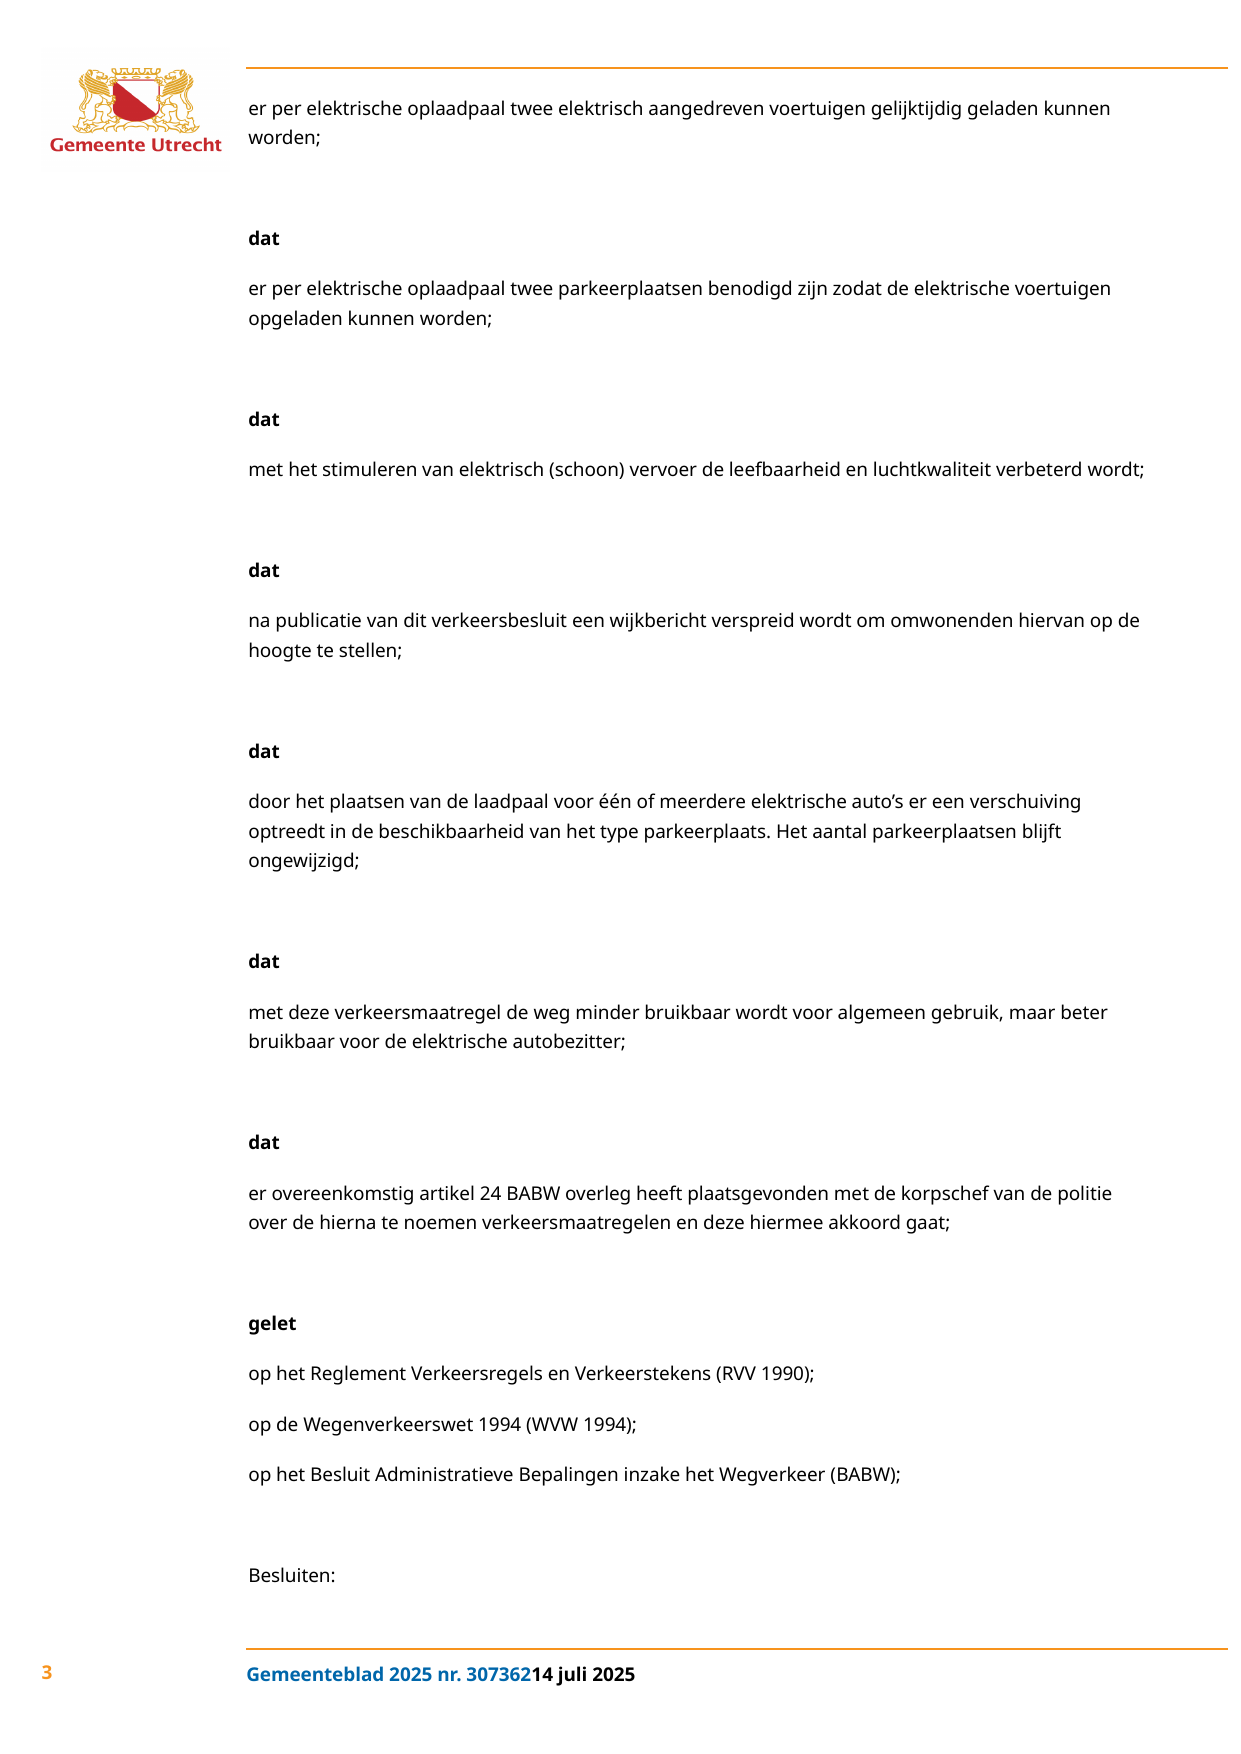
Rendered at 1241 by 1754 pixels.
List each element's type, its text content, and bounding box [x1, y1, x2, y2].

text op de Wegenverkeerswet 1994 (WVW 1994); [248, 1411, 1152, 1437]
text Besluiten: [248, 1562, 1152, 1588]
text gelet [248, 1310, 1152, 1336]
text op het Besluit Administratieve Bepalingen inzake het Wegverkeer (BABW); [248, 1461, 1152, 1487]
text er per elektrische oplaadpaal twee elektrisch aangedreven voertuigen gelijktijdig geladen kunnen worden; [248, 95, 1152, 150]
text dat [248, 948, 1152, 974]
text met het stimuleren van elektrisch (schoon) vervoer de leefbaarheid en luchtkwaliteit verbeterd wordt; [248, 456, 1152, 482]
text dat [248, 738, 1152, 764]
text op het Reglement Verkeersregels en Verkeerstekens (RVV 1990); [248, 1361, 1152, 1386]
text er per elektrische oplaadpaal twee parkeerplaatsen benodigd zijn zodat de elektrische voertuigen opgeladen kunnen worden; [248, 276, 1152, 331]
text er overeenkomstig artikel 24 BABW overleg heeft plaatsgevonden met de korpschef van de politie over de hierna te noemen verkeersmaatregelen en deze hiermee akkoord gaat; [248, 1180, 1152, 1235]
text dat [248, 225, 1152, 251]
text na publicatie van dit verkeersbesluit een wijkbericht verspreid wordt om omwonenden hiervan op de hoogte te stellen; [248, 608, 1152, 663]
text met deze verkeersmaatregel de weg minder bruikbaar wordt voor algemeen gebruik, maar beter bruikbaar voor de elektrische autobezitter; [248, 999, 1152, 1054]
picture [41, 47, 231, 172]
text dat [248, 1129, 1152, 1155]
text dat [248, 406, 1152, 432]
text door het plaatsen van de laadpaal voor één of meerdere elektrische auto’s er een verschuiving optreedt in de beschikbaarheid van het type parkeerplaats. Het aantal parkeerplaatsen blijft ongewijzigd; [248, 788, 1152, 873]
text dat [248, 557, 1152, 583]
